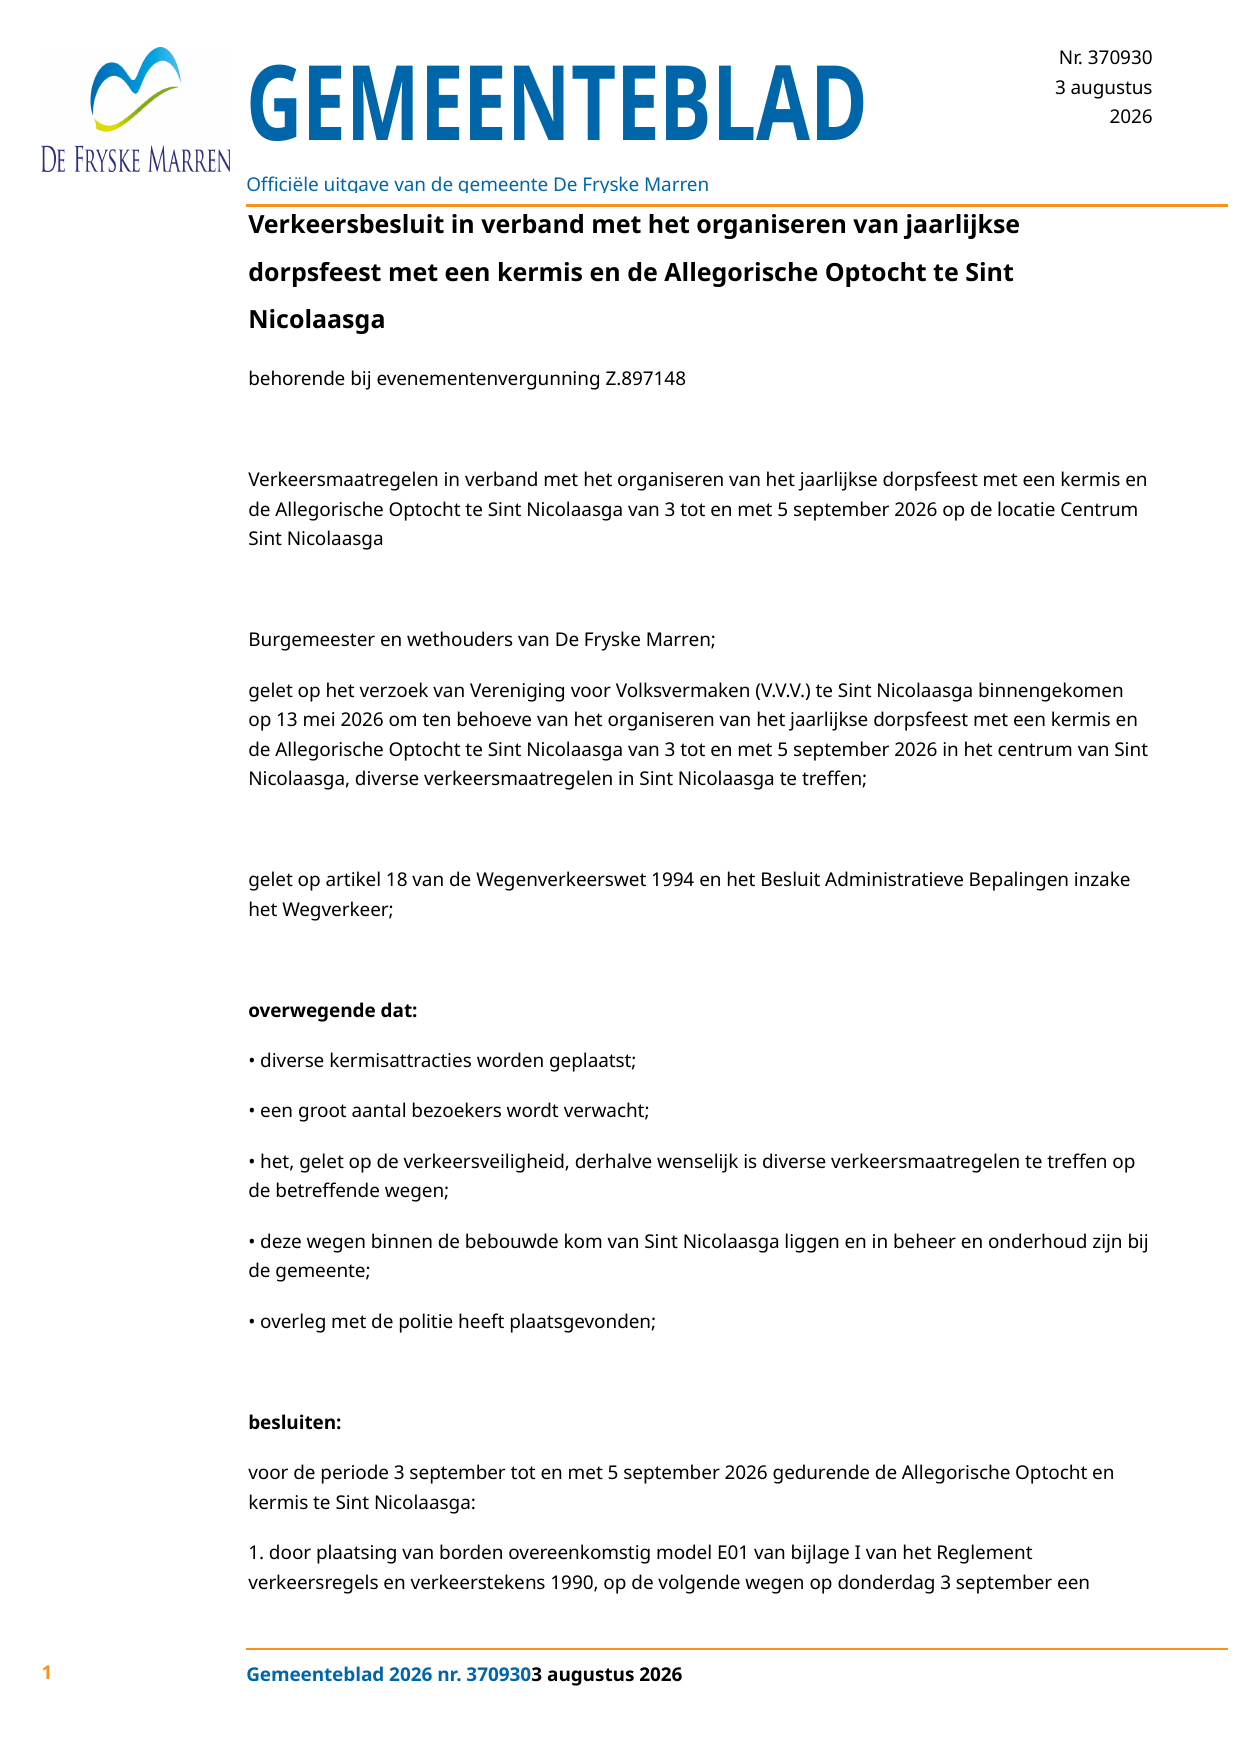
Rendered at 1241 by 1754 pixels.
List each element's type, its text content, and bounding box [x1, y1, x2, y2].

text • een groot aantal bezoekers wordt verwacht; [248, 1098, 1152, 1123]
text • deze wegen binnen de bebouwde kom van Sint Nicolaasga liggen en in beheer en onderhoud zijn bij de gemeente; [248, 1228, 1152, 1283]
text • diverse kermisattracties worden geplaatst; [248, 1047, 1152, 1073]
text Verkeersmaatregelen in verband met het organiseren van het jaarlijkse dorpsfeest met een kermis en de Allegorische Optocht te Sint Nicolaasga van 3 tot en met 5 september 2026 op de locatie Centrum Sint Nicolaasga [248, 466, 1152, 551]
text Verkeersbesluit in verband met het organiseren van jaarlijkse dorpsfeest met een kermis en de Allegorische Optocht te Sint Nicolaasga [248, 207, 1152, 336]
text behorende bij evenementenvergunning Z.897148 [248, 366, 1152, 391]
text gelet op het verzoek van Vereniging voor Volksvermaken (V.V.V.) te Sint Nicolaasga binnengekomen op 13 mei 2026 om ten behoeve van het organiseren van het jaarlijkse dorpsfeest met een kermis en de Allegorische Optocht te Sint Nicolaasga van 3 tot en met 5 september 2026 in het centrum van Sint Nicolaasga, diverse verkeersmaatregelen in Sint Nicolaasga te treffen; [248, 677, 1152, 791]
text 1. door plaatsing van borden overeenkomstig model E01 van bijlage I van het Reglement verkeersregels en verkeerstekens 1990, op de volgende wegen op donderdag 3 september een [248, 1539, 1152, 1594]
text overwegende dat: [248, 997, 1152, 1022]
text • overleg met de politie heeft plaatsgevonden; [248, 1308, 1152, 1334]
text gelet op artikel 18 van de Wegenverkeerswet 1994 en het Besluit Administratieve Bepalingen inzake het Wegverkeer; [248, 866, 1152, 922]
text besluiten: [248, 1409, 1152, 1434]
text voor de periode 3 september tot en met 5 september 2026 gedurende de Allegorische Optocht en kermis te Sint Nicolaasga: [248, 1459, 1152, 1514]
text • het, gelet op de verkeersveiligheid, derhalve wenselijk is diverse verkeersmaatregelen te treffen op de betreffende wegen; [248, 1148, 1152, 1203]
picture [41, 47, 231, 172]
text Burgemeester en wethouders van De Fryske Marren; [248, 626, 1152, 652]
